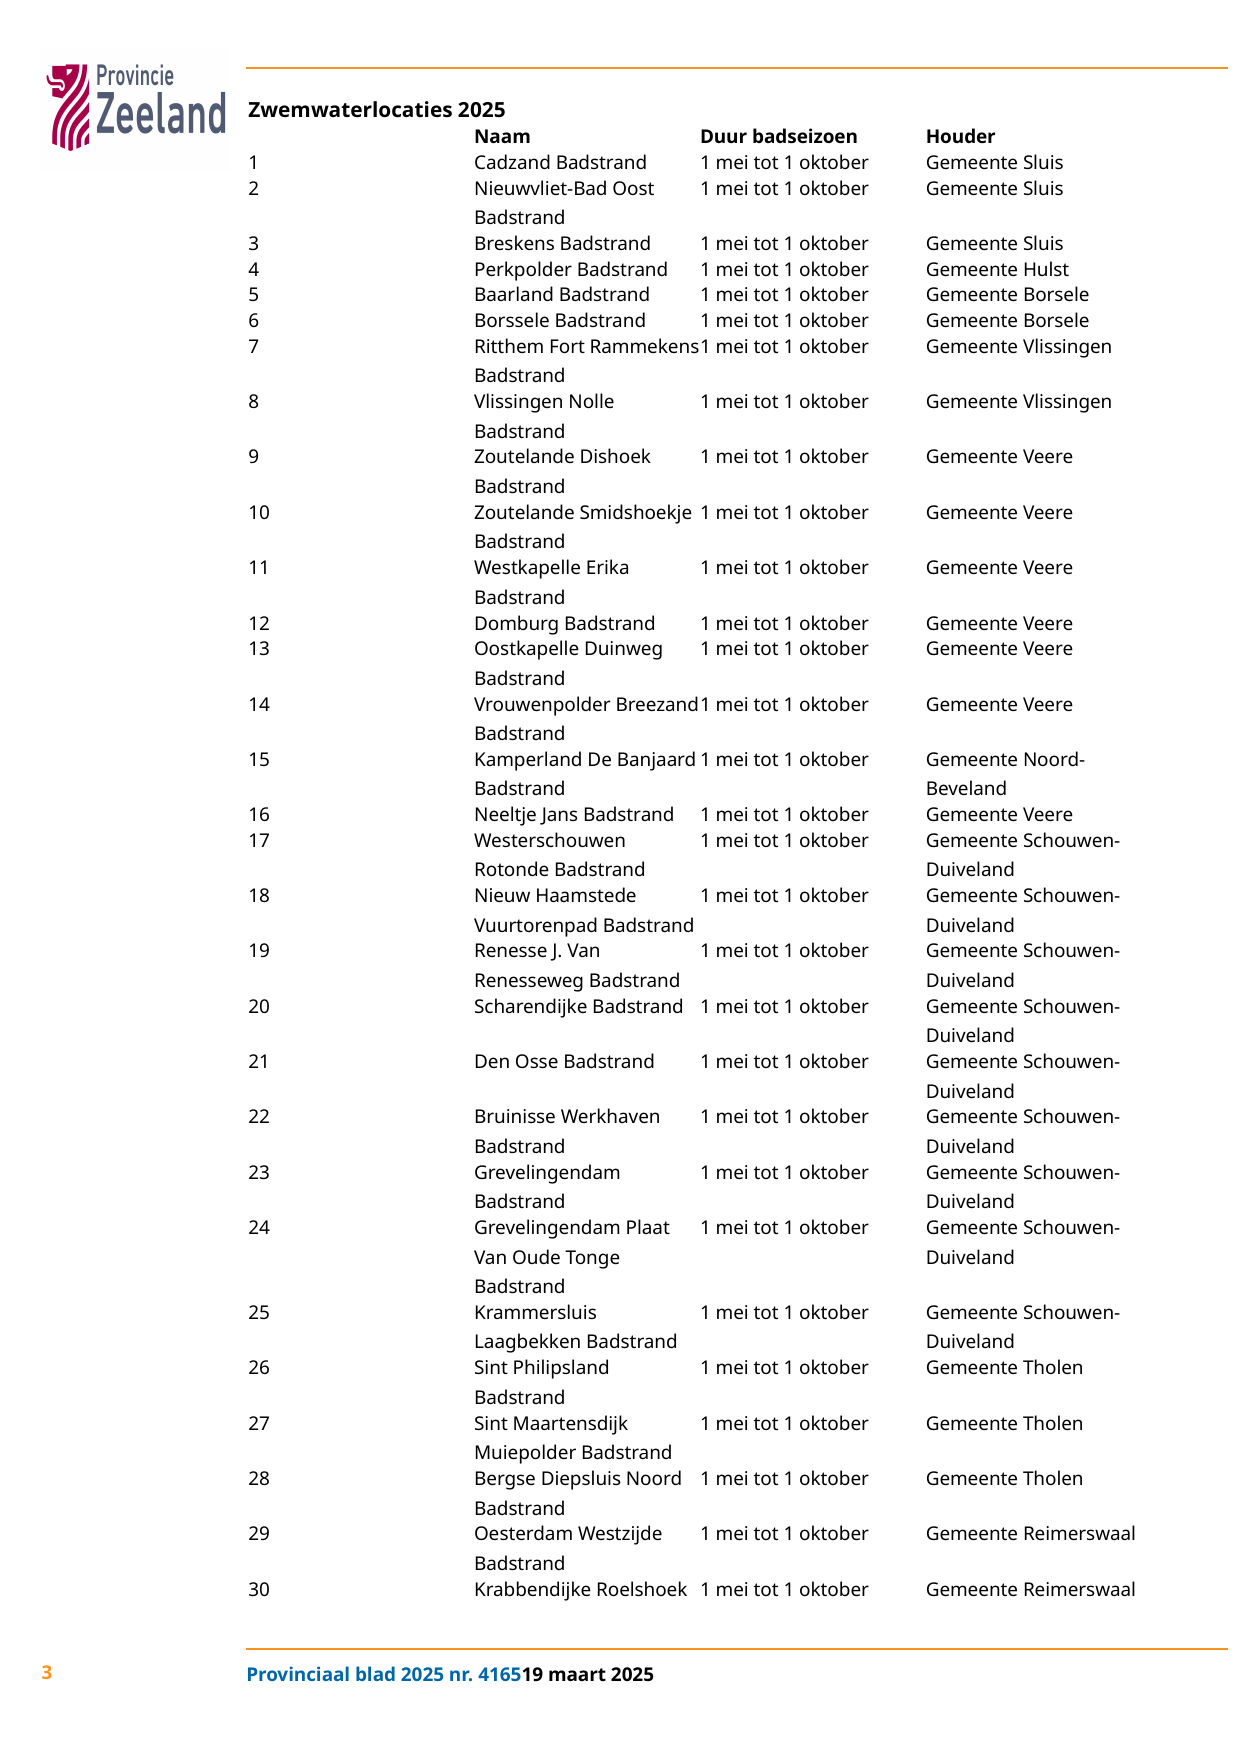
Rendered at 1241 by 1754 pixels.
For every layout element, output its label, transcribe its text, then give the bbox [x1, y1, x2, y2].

table_cell Zoutelande Smidshoekje Badstrand [474, 499, 700, 554]
table_header [248, 124, 474, 149]
table_cell 12 [248, 610, 474, 635]
table_cell Krammersluis Laagbekken Badstrand [474, 1299, 700, 1354]
table_cell 8 [248, 389, 474, 444]
table_cell Baarland Badstrand [474, 282, 700, 307]
table_cell 18 [248, 883, 474, 938]
table_cell 1 mei tot 1 oktober [700, 333, 926, 388]
table_cell 1 mei tot 1 oktober [700, 827, 926, 882]
table_cell 1 mei tot 1 oktober [700, 1355, 926, 1410]
table_cell Gemeente Veere [926, 554, 1152, 610]
table_cell Grevelingendam Plaat Van Oude Tonge Badstrand [474, 1214, 700, 1299]
table_cell Gemeente Hulst [926, 256, 1152, 282]
table_cell Gemeente Veere [926, 635, 1152, 691]
table_cell 15 [248, 746, 474, 801]
table_cell 1 mei tot 1 oktober [700, 175, 926, 230]
table_cell Den Osse Badstrand [474, 1048, 700, 1104]
table_cell Oostkapelle Duinweg Badstrand [474, 635, 700, 691]
table_cell Gemeente Schouwen-Duiveland [926, 993, 1152, 1048]
table_cell Nieuwvliet-Bad Oost Badstrand [474, 175, 700, 230]
table_cell Vlissingen Nolle Badstrand [474, 389, 700, 444]
table_cell 6 [248, 308, 474, 333]
table_cell Gemeente Sluis [926, 175, 1152, 230]
table_cell 11 [248, 554, 474, 610]
table_cell 1 mei tot 1 oktober [700, 1048, 926, 1104]
table_cell 20 [248, 993, 474, 1048]
table_cell Gemeente Veere [926, 499, 1152, 554]
table_cell Bergse Diepsluis Noord Badstrand [474, 1465, 700, 1520]
table_cell 30 [248, 1576, 474, 1601]
table_cell 28 [248, 1465, 474, 1520]
table_cell 14 [248, 691, 474, 746]
table_cell Perkpolder Badstrand [474, 256, 700, 282]
table_header Naam [474, 124, 700, 149]
table_cell 24 [248, 1214, 474, 1299]
table_cell 13 [248, 635, 474, 691]
table_cell Gemeente Vlissingen [926, 333, 1152, 388]
table_cell 1 mei tot 1 oktober [700, 801, 926, 827]
table_cell Gemeente Schouwen-Duiveland [926, 1299, 1152, 1354]
table_cell 1 mei tot 1 oktober [700, 1410, 926, 1465]
table_cell Ritthem Fort Rammekens Badstrand [474, 333, 700, 388]
table_cell Westerschouwen Rotonde Badstrand [474, 827, 700, 882]
table_cell 1 mei tot 1 oktober [700, 883, 926, 938]
table_header Duur badseizoen [700, 124, 926, 149]
table_cell Gemeente Veere [926, 691, 1152, 746]
table_cell 25 [248, 1299, 474, 1354]
table_cell Gemeente Tholen [926, 1355, 1152, 1410]
table_cell Gemeente Reimerswaal [926, 1576, 1152, 1601]
table_cell Gemeente Veere [926, 610, 1152, 635]
table_cell 19 [248, 938, 474, 993]
table_cell Westkapelle Erika Badstrand [474, 554, 700, 610]
table_cell 1 mei tot 1 oktober [700, 444, 926, 499]
table_cell 1 mei tot 1 oktober [700, 1576, 926, 1601]
table_cell Gemeente Noord-Beveland [926, 746, 1152, 801]
table_cell 1 mei tot 1 oktober [700, 389, 926, 444]
table_cell Sint Maartensdijk Muiepolder Badstrand [474, 1410, 700, 1465]
table_cell 1 mei tot 1 oktober [700, 1299, 926, 1354]
table_cell Kamperland De Banjaard Badstrand [474, 746, 700, 801]
table_cell Domburg Badstrand [474, 610, 700, 635]
table_cell Gemeente Vlissingen [926, 389, 1152, 444]
table_cell Bruinisse Werkhaven Badstrand [474, 1104, 700, 1159]
table_cell 1 mei tot 1 oktober [700, 993, 926, 1048]
table_cell 16 [248, 801, 474, 827]
table_cell Gemeente Schouwen-Duiveland [926, 883, 1152, 938]
table_cell 1 mei tot 1 oktober [700, 691, 926, 746]
table_cell 29 [248, 1520, 474, 1576]
picture [41, 47, 231, 172]
table_cell 1 mei tot 1 oktober [700, 308, 926, 333]
table_cell Gemeente Veere [926, 444, 1152, 499]
table_cell 1 mei tot 1 oktober [700, 282, 926, 307]
table_cell Krabbendijke Roelshoek [474, 1576, 700, 1601]
table_cell 2 [248, 175, 474, 230]
table_cell 1 mei tot 1 oktober [700, 1214, 926, 1299]
table_cell Gemeente Schouwen-Duiveland [926, 1159, 1152, 1214]
table_cell Gemeente Reimerswaal [926, 1520, 1152, 1576]
table_cell 1 mei tot 1 oktober [700, 554, 926, 610]
table_cell 1 mei tot 1 oktober [700, 938, 926, 993]
table_cell Gemeente Schouwen-Duiveland [926, 1104, 1152, 1159]
table_cell Neeltje Jans Badstrand [474, 801, 700, 827]
table_cell 1 mei tot 1 oktober [700, 610, 926, 635]
table_cell 22 [248, 1104, 474, 1159]
table_cell 1 mei tot 1 oktober [700, 256, 926, 282]
table_cell 1 mei tot 1 oktober [700, 1520, 926, 1576]
table_cell 1 mei tot 1 oktober [700, 1159, 926, 1214]
table_header Houder [926, 124, 1152, 149]
table_cell Zoutelande Dishoek Badstrand [474, 444, 700, 499]
table_cell 7 [248, 333, 474, 388]
table_cell 10 [248, 499, 474, 554]
table_cell Gemeente Sluis [926, 149, 1152, 175]
table_cell Gemeente Schouwen-Duiveland [926, 938, 1152, 993]
table_cell 23 [248, 1159, 474, 1214]
table_cell 1 mei tot 1 oktober [700, 499, 926, 554]
table_cell Grevelingendam Badstrand [474, 1159, 700, 1214]
table_cell Gemeente Tholen [926, 1410, 1152, 1465]
table_cell 26 [248, 1355, 474, 1410]
table_cell Renesse J. Van Renesseweg Badstrand [474, 938, 700, 993]
table_cell Gemeente Borsele [926, 308, 1152, 333]
table_cell Sint Philipsland Badstrand [474, 1355, 700, 1410]
table_cell 1 mei tot 1 oktober [700, 746, 926, 801]
table_cell 21 [248, 1048, 474, 1104]
table_cell Cadzand Badstrand [474, 149, 700, 175]
table_cell 17 [248, 827, 474, 882]
table_cell 1 mei tot 1 oktober [700, 1104, 926, 1159]
table_cell 3 [248, 230, 474, 256]
table_cell 1 mei tot 1 oktober [700, 230, 926, 256]
table_cell 27 [248, 1410, 474, 1465]
table_cell Gemeente Sluis [926, 230, 1152, 256]
table_cell Vrouwenpolder Breezand Badstrand [474, 691, 700, 746]
table_cell 9 [248, 444, 474, 499]
table_cell Gemeente Veere [926, 801, 1152, 827]
table_cell Nieuw Haamstede Vuurtorenpad Badstrand [474, 883, 700, 938]
table_cell 1 mei tot 1 oktober [700, 635, 926, 691]
table_cell Oesterdam Westzijde Badstrand [474, 1520, 700, 1576]
table_cell 1 mei tot 1 oktober [700, 1465, 926, 1520]
table_cell Gemeente Schouwen-Duiveland [926, 827, 1152, 882]
table_cell Gemeente Schouwen-Duiveland [926, 1214, 1152, 1299]
table_cell Gemeente Tholen [926, 1465, 1152, 1520]
table_cell Breskens Badstrand [474, 230, 700, 256]
table_cell Borssele Badstrand [474, 308, 700, 333]
table_cell 1 mei tot 1 oktober [700, 149, 926, 175]
table_cell Gemeente Schouwen-Duiveland [926, 1048, 1152, 1104]
table_cell Scharendijke Badstrand [474, 993, 700, 1048]
table_cell 5 [248, 282, 474, 307]
table_cell 1 [248, 149, 474, 175]
table_cell 4 [248, 256, 474, 282]
text Zwemwaterlocaties 2025 [248, 95, 1152, 123]
table_cell Gemeente Borsele [926, 282, 1152, 307]
